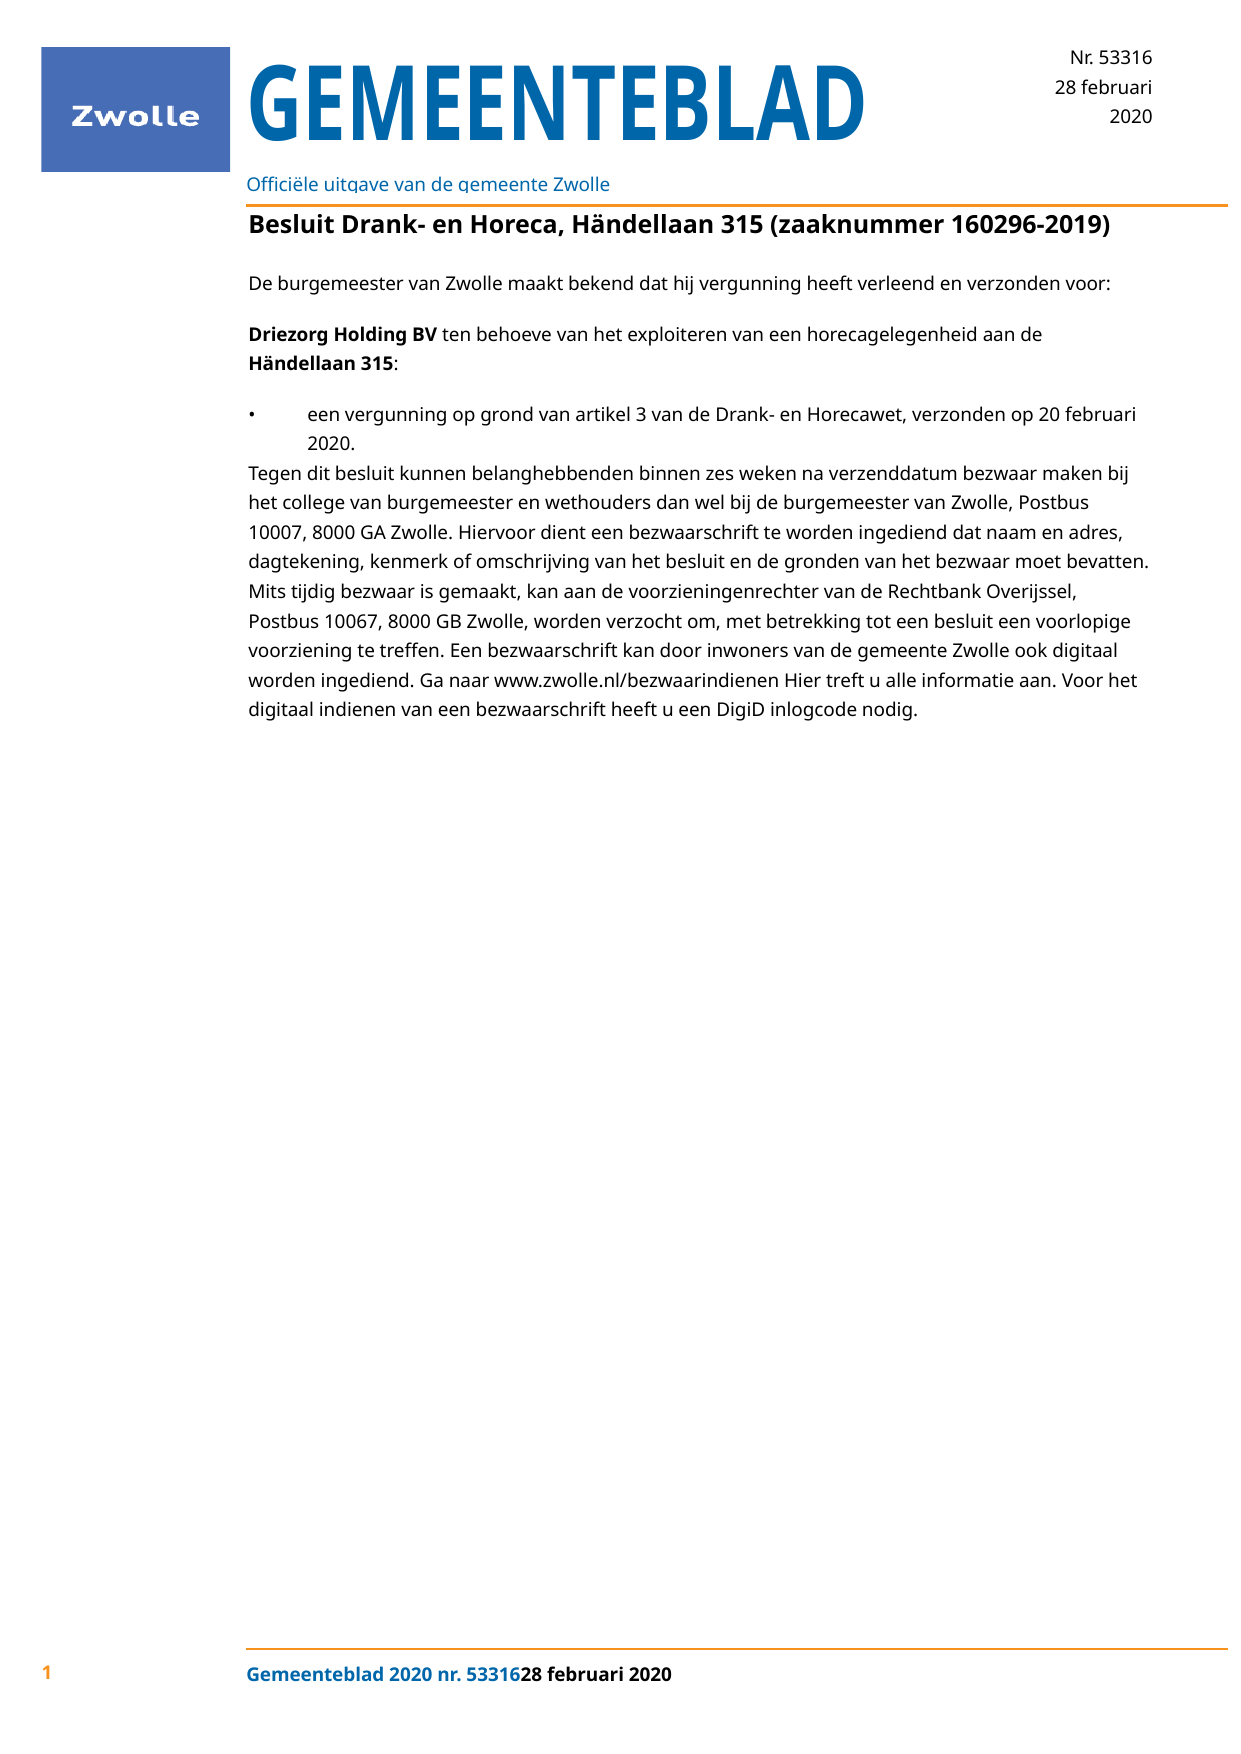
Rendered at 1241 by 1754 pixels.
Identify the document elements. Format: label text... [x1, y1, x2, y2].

text Tegen dit besluit kunnen belanghebbenden binnen zes weken na verzenddatum bezwaar maken bij het college van burgemeester en wethouders dan wel bij de burgemeester van Zwolle, Postbus 10007, 8000 GA Zwolle. Hiervoor dient een bezwaarschrift te worden ingediend dat naam en adres, dagtekening, kenmerk of omschrijving van het besluit en de gronden van het bezwaar moet bevatten. Mits tijdig bezwaar is gemaakt, kan aan de voorzieningenrechter van de Rechtbank Overijssel, Postbus 10067, 8000 GB Zwolle, worden verzocht om, met betrekking tot een besluit een voorlopige voorziening te treffen. Een bezwaarschrift kan door inwoners van de gemeente Zwolle ook digitaal worden ingediend. Ga naar www.zwolle.nl/bezwaarindienen Hier treft u alle informatie aan. Voor het digitaal indienen van een bezwaarschrift heeft u een DigiD inlogcode nodig. [248, 460, 1152, 722]
picture [41, 47, 231, 172]
text De burgemeester van Zwolle maakt bekend dat hij vergunning heeft verleend en verzonden voor: [248, 270, 1152, 296]
list een vergunning op grond van artikel 3 van de Drank- en Horecawet, verzonden op 20 februari 2020. [248, 401, 1152, 456]
text Driezorg Holding BV ten behoeve van het exploiteren van een horecagelegenheid aan de Händellaan 315: [248, 321, 1152, 376]
text Besluit Drank- en Horeca, Händellaan 315 (zaaknummer 160296-2019) [248, 207, 1152, 241]
